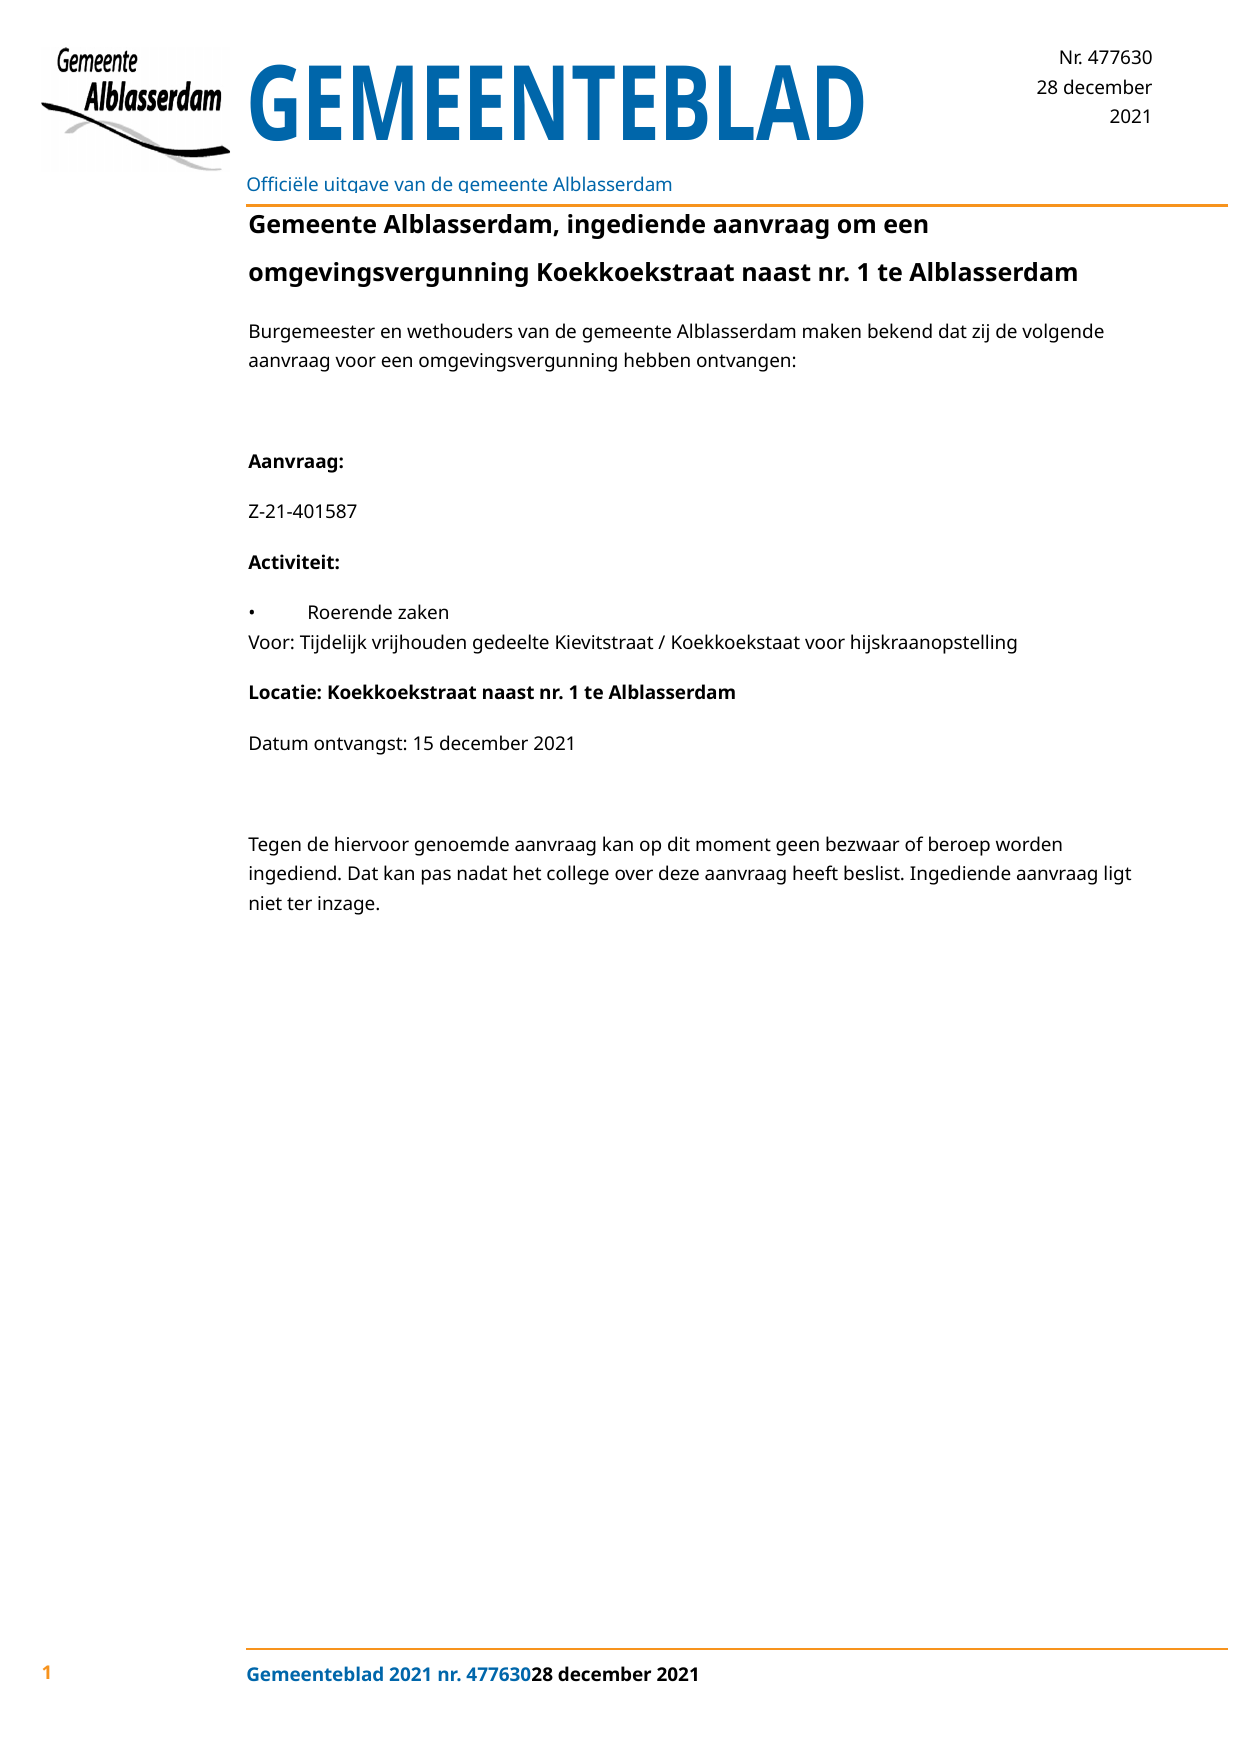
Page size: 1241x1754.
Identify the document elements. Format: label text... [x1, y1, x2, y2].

text Gemeente Alblasserdam, ingediende aanvraag om een omgevingsvergunning Koekkoekstraat naast nr. 1 te Alblasserdam [248, 207, 1152, 288]
text Datum ontvangst: 15 december 2021 [248, 730, 1152, 756]
text Voor: Tijdelijk vrijhouden gedeelte Kievitstraat / Koekkoekstaat voor hijskraanopstelling [248, 629, 1152, 655]
picture [41, 47, 231, 172]
text Z-21-401587 [248, 499, 1152, 524]
text Burgemeester en wethouders van de gemeente Alblasserdam maken bekend dat zij de volgende aanvraag voor een omgevingsvergunning hebben ontvangen: [248, 318, 1152, 373]
text Tegen de hiervoor genoemde aanvraag kan op dit moment geen bezwaar of beroep worden ingediend. Dat kan pas nadat het college over deze aanvraag heeft beslist. Ingediende aanvraag ligt niet ter inzage. [248, 831, 1152, 916]
text Aanvraag: [248, 448, 1152, 474]
text Activiteit: [248, 549, 1152, 575]
text Locatie: Koekkoekstraat naast nr. 1 te Alblasserdam [248, 679, 1152, 705]
list Roerende zaken [248, 599, 1152, 625]
